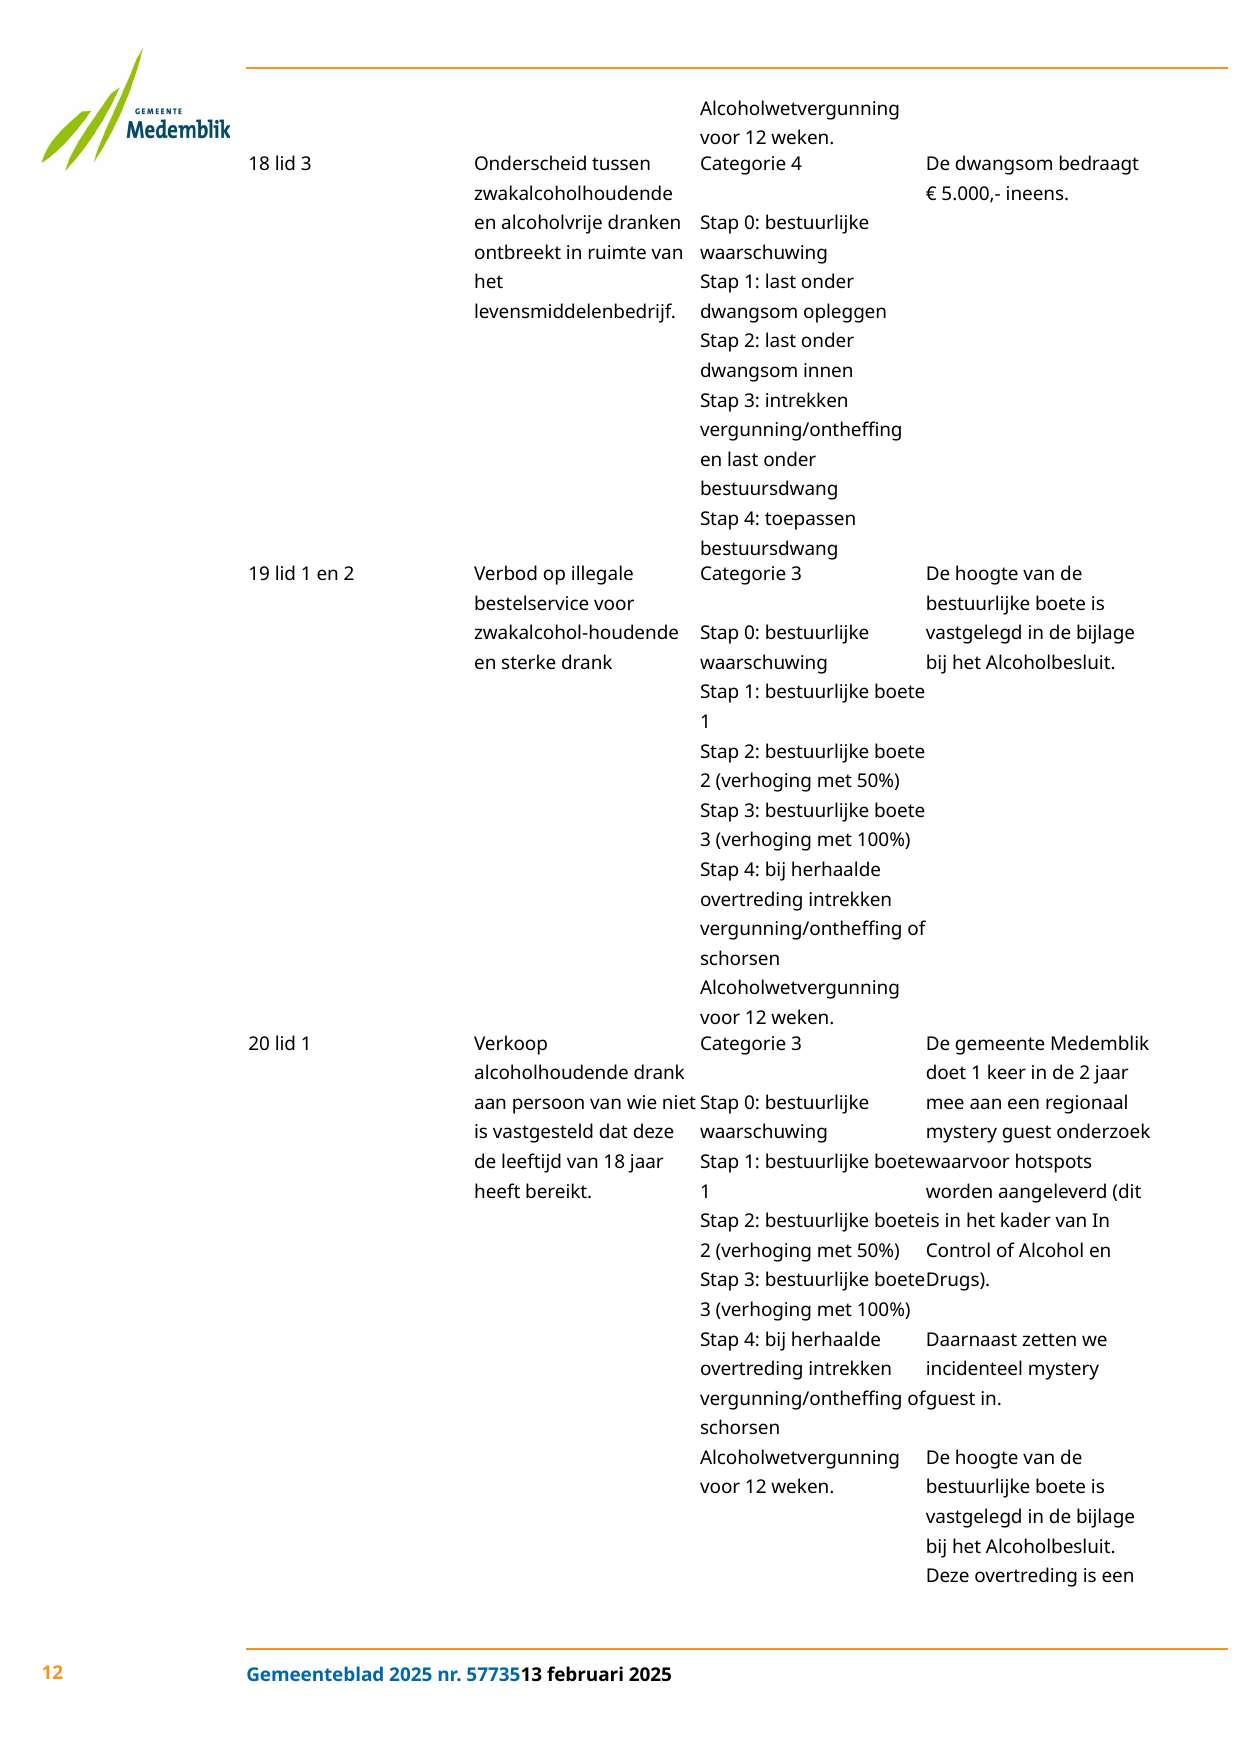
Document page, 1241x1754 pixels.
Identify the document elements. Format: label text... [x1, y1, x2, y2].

table_cell 20 lid 1 [248, 1030, 474, 1588]
table_cell Categorie 3 Stap 0: bestuurlijke waarschuwing Stap 1: bestuurlijke boete 1 Stap 2: bestuurlijke boete 2 (verhoging met 50%) Stap 3: bestuurlijke boete 3 (verhoging met 100%) Stap 4: bij herhaalde overtreding intrekken vergunning/ontheffing of schorsen Alcoholwetvergunning voor 12 weken. [700, 1030, 926, 1588]
table_cell Categorie 3 Stap 0: bestuurlijke waarschuwing Stap 1: bestuurlijke boete 1 Stap 2: bestuurlijke boete 2 (verhoging met 50%) Stap 3: bestuurlijke boete 3 (verhoging met 100%) Stap 4: bij herhaalde overtreding intrekken vergunning/ontheffing of schorsen Alcoholwetvergunning voor 12 weken. [700, 560, 926, 1030]
table_cell De hoogte van de bestuurlijke boete is vastgelegd in de bijlage bij het Alcoholbesluit. [926, 560, 1152, 1030]
table_cell De gemeente Medemblik doet 1 keer in de 2 jaar mee aan een regionaal mystery guest onderzoek waarvoor hotspots worden aangeleverd (dit is in het kader van In Control of Alcohol en Drugs). Daarnaast zetten we incidenteel mystery guest in. De hoogte van de bestuurlijke boete is vastgelegd in de bijlage bij het Alcoholbesluit. Deze overtreding is een [926, 1030, 1152, 1588]
table_cell 18 lid 3 [248, 150, 474, 560]
table_cell [926, 95, 1152, 150]
table_cell [474, 95, 700, 150]
picture [41, 47, 231, 172]
table_cell Alcoholwetvergunning voor 12 weken. [700, 95, 926, 150]
table_cell Categorie 4 Stap 0: bestuurlijke waarschuwing Stap 1: last onder dwangsom opleggen Stap 2: last onder dwangsom innen Stap 3: intrekken vergunning/ontheffing en last onder bestuursdwang Stap 4: toepassen bestuursdwang [700, 150, 926, 560]
table_cell Verbod op illegale bestelservice voor zwakalcohol-houdende en sterke drank [474, 560, 700, 1030]
table_cell Onderscheid tussen zwakalcoholhoudende en alcoholvrije dranken ontbreekt in ruimte van het levensmiddelenbedrijf. [474, 150, 700, 560]
table_cell 19 lid 1 en 2 [248, 560, 474, 1030]
table_cell Verkoop alcoholhoudende drank aan persoon van wie niet is vastgesteld dat deze de leeftijd van 18 jaar heeft bereikt. [474, 1030, 700, 1588]
table_cell [248, 95, 474, 150]
table_cell De dwangsom bedraagt € 5.000,- ineens. [926, 150, 1152, 560]
